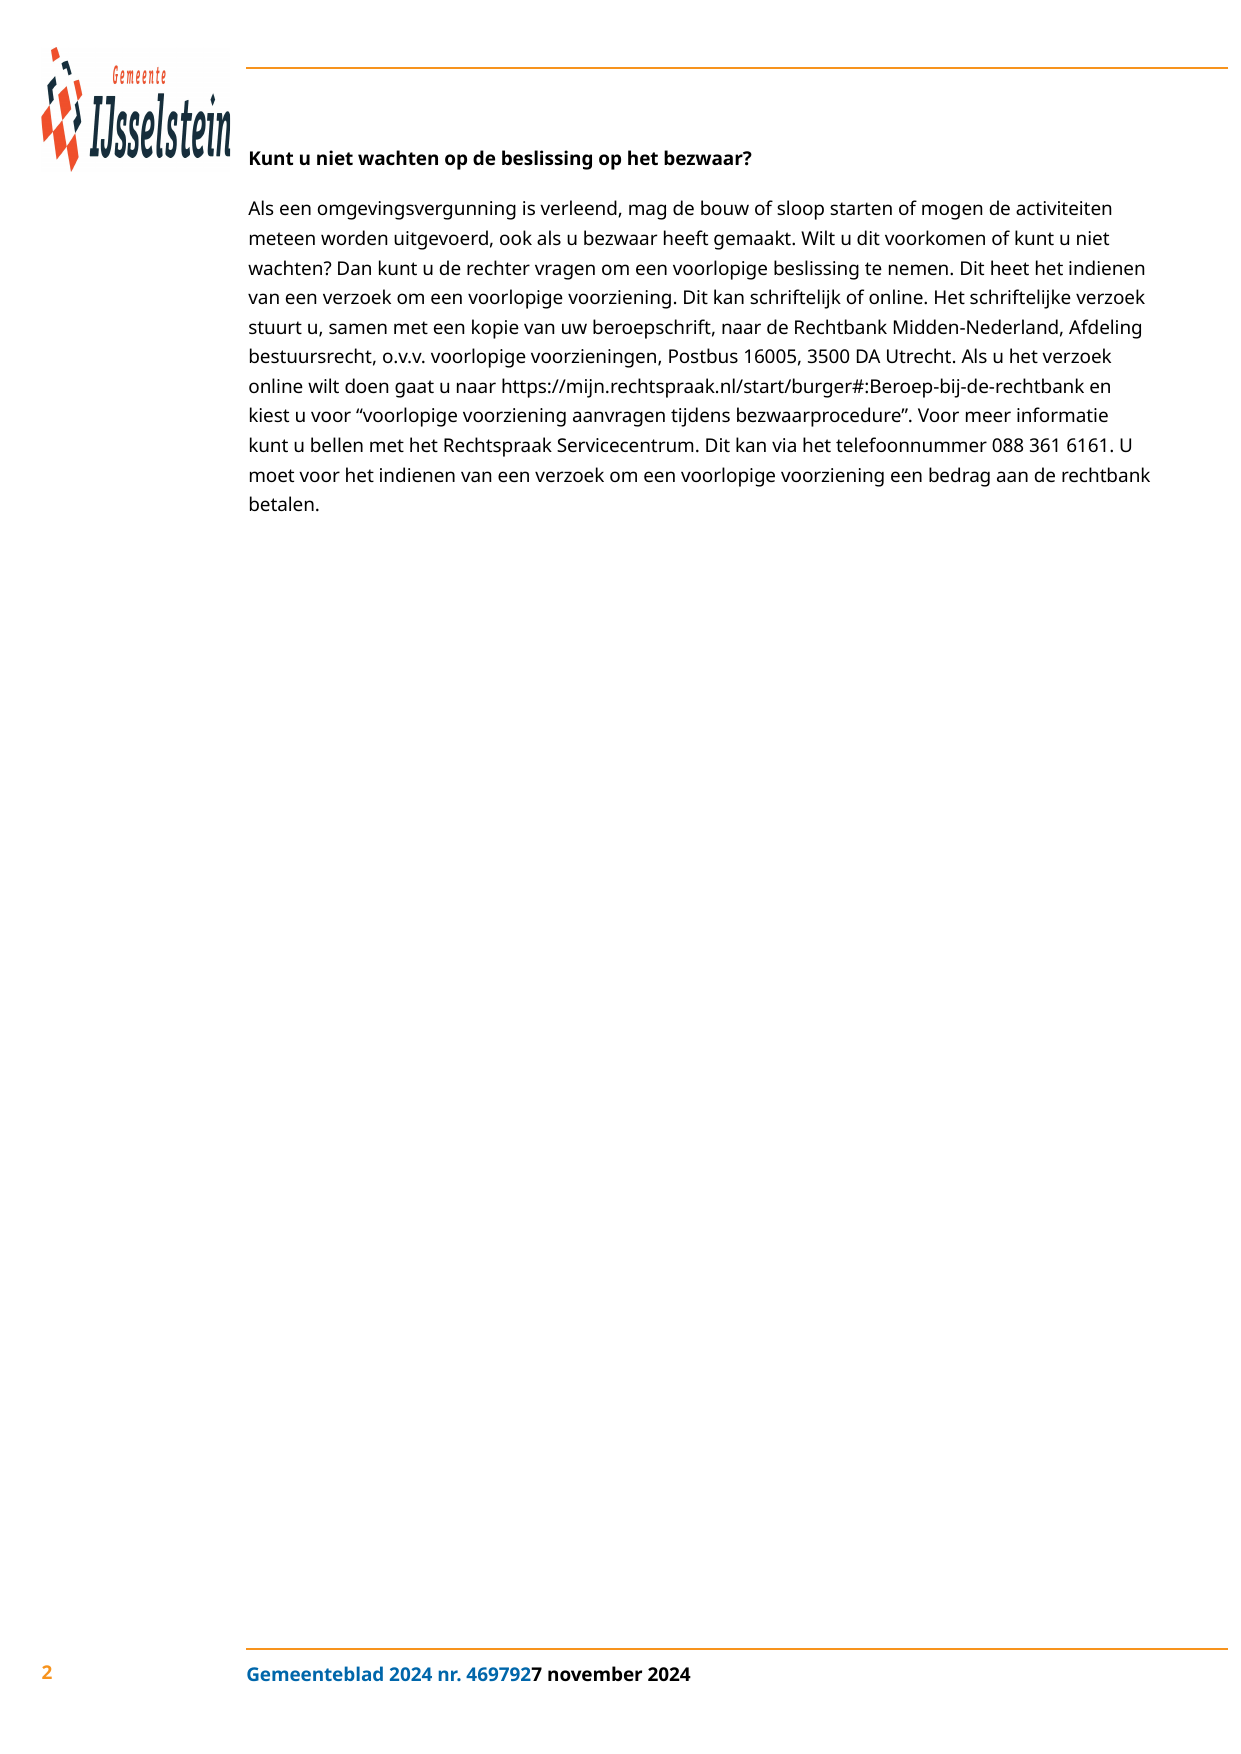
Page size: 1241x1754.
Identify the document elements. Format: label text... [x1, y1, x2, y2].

text Kunt u niet wachten op de beslissing op het bezwaar? [248, 145, 1152, 171]
text Als een omgevingsvergunning is verleend, mag de bouw of sloop starten of mogen de activiteiten meteen worden uitgevoerd, ook als u bezwaar heeft gemaakt. Wilt u dit voorkomen of kunt u niet wachten? Dan kunt u de rechter vragen om een voorlopige beslissing te nemen. Dit heet het indienen van een verzoek om een voorlopige voorziening. Dit kan schriftelijk of online. Het schriftelijke verzoek stuurt u, samen met een kopie van uw beroepschrift, naar de Rechtbank Midden-Nederland, Afdeling bestuursrecht, o.v.v. voorlopige voorzieningen, Postbus 16005, 3500 DA Utrecht. Als u het verzoek online wilt doen gaat u naar https://mijn.rechtspraak.nl/start/burger#:Beroep-bij-de-rechtbank en kiest u voor “voorlopige voorziening aanvragen tijdens bezwaarprocedure”. Voor meer informatie kunt u bellen met het Rechtspraak Servicecentrum. Dit kan via het telefoonnummer 088 361 6161. U moet voor het indienen van een verzoek om een voorlopige voorziening een bedrag aan de rechtbank betalen. [248, 196, 1152, 517]
picture [41, 47, 231, 172]
